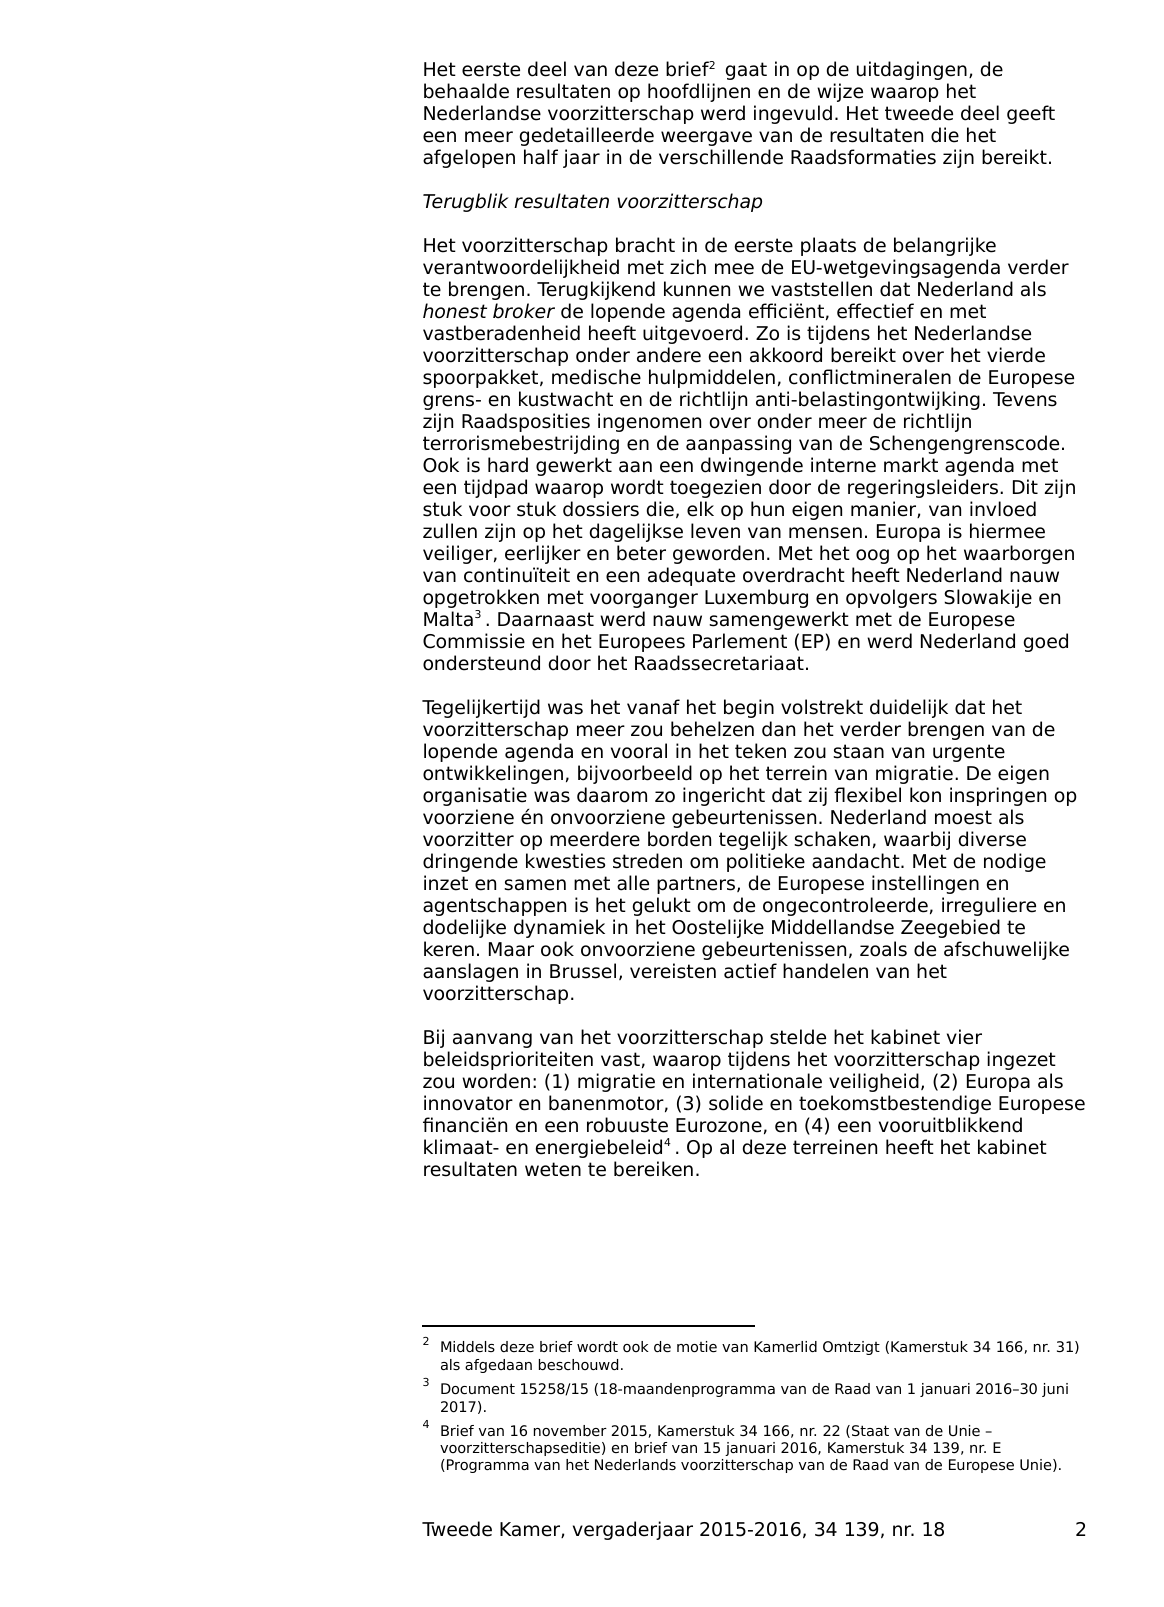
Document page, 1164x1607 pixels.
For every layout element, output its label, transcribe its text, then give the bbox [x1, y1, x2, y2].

text Tegelijkertijd was het vanaf het begin volstrekt duidelijk dat het voorzitterschap meer zou behelzen dan het verder brengen van de lopende agenda en vooral in het teken zou staan van urgente ontwikkelingen, bijvoorbeeld op het terrein van migratie. De eigen organisatie was daarom zo ingericht dat zij flexibel kon inspringen op voorziene én onvoorziene gebeurtenissen. Nederland moest als voorzitter op meerdere borden tegelijk schaken, waarbij diverse dringende kwesties streden om politieke aandacht. Met de nodige inzet en samen met alle partners, de Europese instellingen en agentschappen is het gelukt om de ongecontroleerde, irreguliere en dodelijke dynamiek in het Oostelijke Middellandse Zeegebied te keren. Maar ook onvoorziene gebeurtenissen, zoals de afschuwelijke aanslagen in Brussel, vereisten actief handelen van het voorzitterschap. [422, 697, 1087, 1005]
text Bij aanvang van het voorzitterschap stelde het kabinet vier beleidsprioriteiten vast, waarop tijdens het voorzitterschap ingezet zou worden: (1) migratie en internationale veiligheid, (2) Europa als innovator en banenmotor, (3) solide en toekomstbestendige Europese financiën en een robuuste Eurozone, en (4) een vooruitblikkend klimaat- en energiebeleid. Op al deze terreinen heeft het kabinet resultaten weten te bereiken. [422, 1027, 1087, 1181]
text Het voorzitterschap bracht in de eerste plaats de belangrijke verantwoordelijkheid met zich mee de EU-wetgevingsagenda verder te brengen. Terugkijkend kunnen we vaststellen dat Nederland als honest broker de lopende agenda efficiënt, effectief en met vastberadenheid heeft uitgevoerd. Zo is tijdens het Nederlandse voorzitterschap onder andere een akkoord bereikt over het vierde spoorpakket, medische hulpmiddelen, conflictmineralen de Europese grens- en kustwacht en de richtlijn anti-belastingontwijking. Tevens zijn Raadsposities ingenomen over onder meer de richtlijn terrorismebestrijding en de aanpassing van de Schengengrenscode. Ook is hard gewerkt aan een dwingende interne markt agenda met een tijdpad waarop wordt toegezien door de regeringsleiders. Dit zijn stuk voor stuk dossiers die, elk op hun eigen manier, van invloed zullen zijn op het dagelijkse leven van mensen. Europa is hiermee veiliger, eerlijker en beter geworden. Met het oog op het waarborgen van continuïteit en een adequate overdracht heeft Nederland nauw opgetrokken met voorganger Luxemburg en opvolgers Slowakije en Malta. Daarnaast werd nauw samengewerkt met de Europese Commissie en het Europees Parlement (EP) en werd Nederland goed ondersteund door het Raadssecretariaat. [422, 235, 1087, 675]
text Document 15258/15 (18-maandenprogramma van de Raad van 1 januari 2016–30 juni 2017). [422, 1377, 1087, 1416]
text Brief van 16 november 2015, Kamerstuk 34 166, nr. 22 (Staat van de Unie – voorzitterschapseditie) en brief van 15 januari 2016, Kamerstuk 34 139, nr. E (Programma van het Nederlands voorzitterschap van de Raad van de Europese Unie). [422, 1418, 1087, 1474]
text Het eerste deel van deze brief gaat in op de uitdagingen, de behaalde resultaten op hoofdlijnen en de wijze waarop het Nederlandse voorzitterschap werd ingevuld. Het tweede deel geeft een meer gedetailleerde weergave van de resultaten die het afgelopen half jaar in de verschillende Raadsformaties zijn bereikt. [422, 59, 1087, 169]
subtitle Terugblik resultaten voorzitterschap [422, 191, 1087, 213]
text Middels deze brief wordt ook de motie van Kamerlid Omtzigt (Kamerstuk 34 166, nr. 31) als afgedaan beschouwd. [422, 1335, 1087, 1374]
